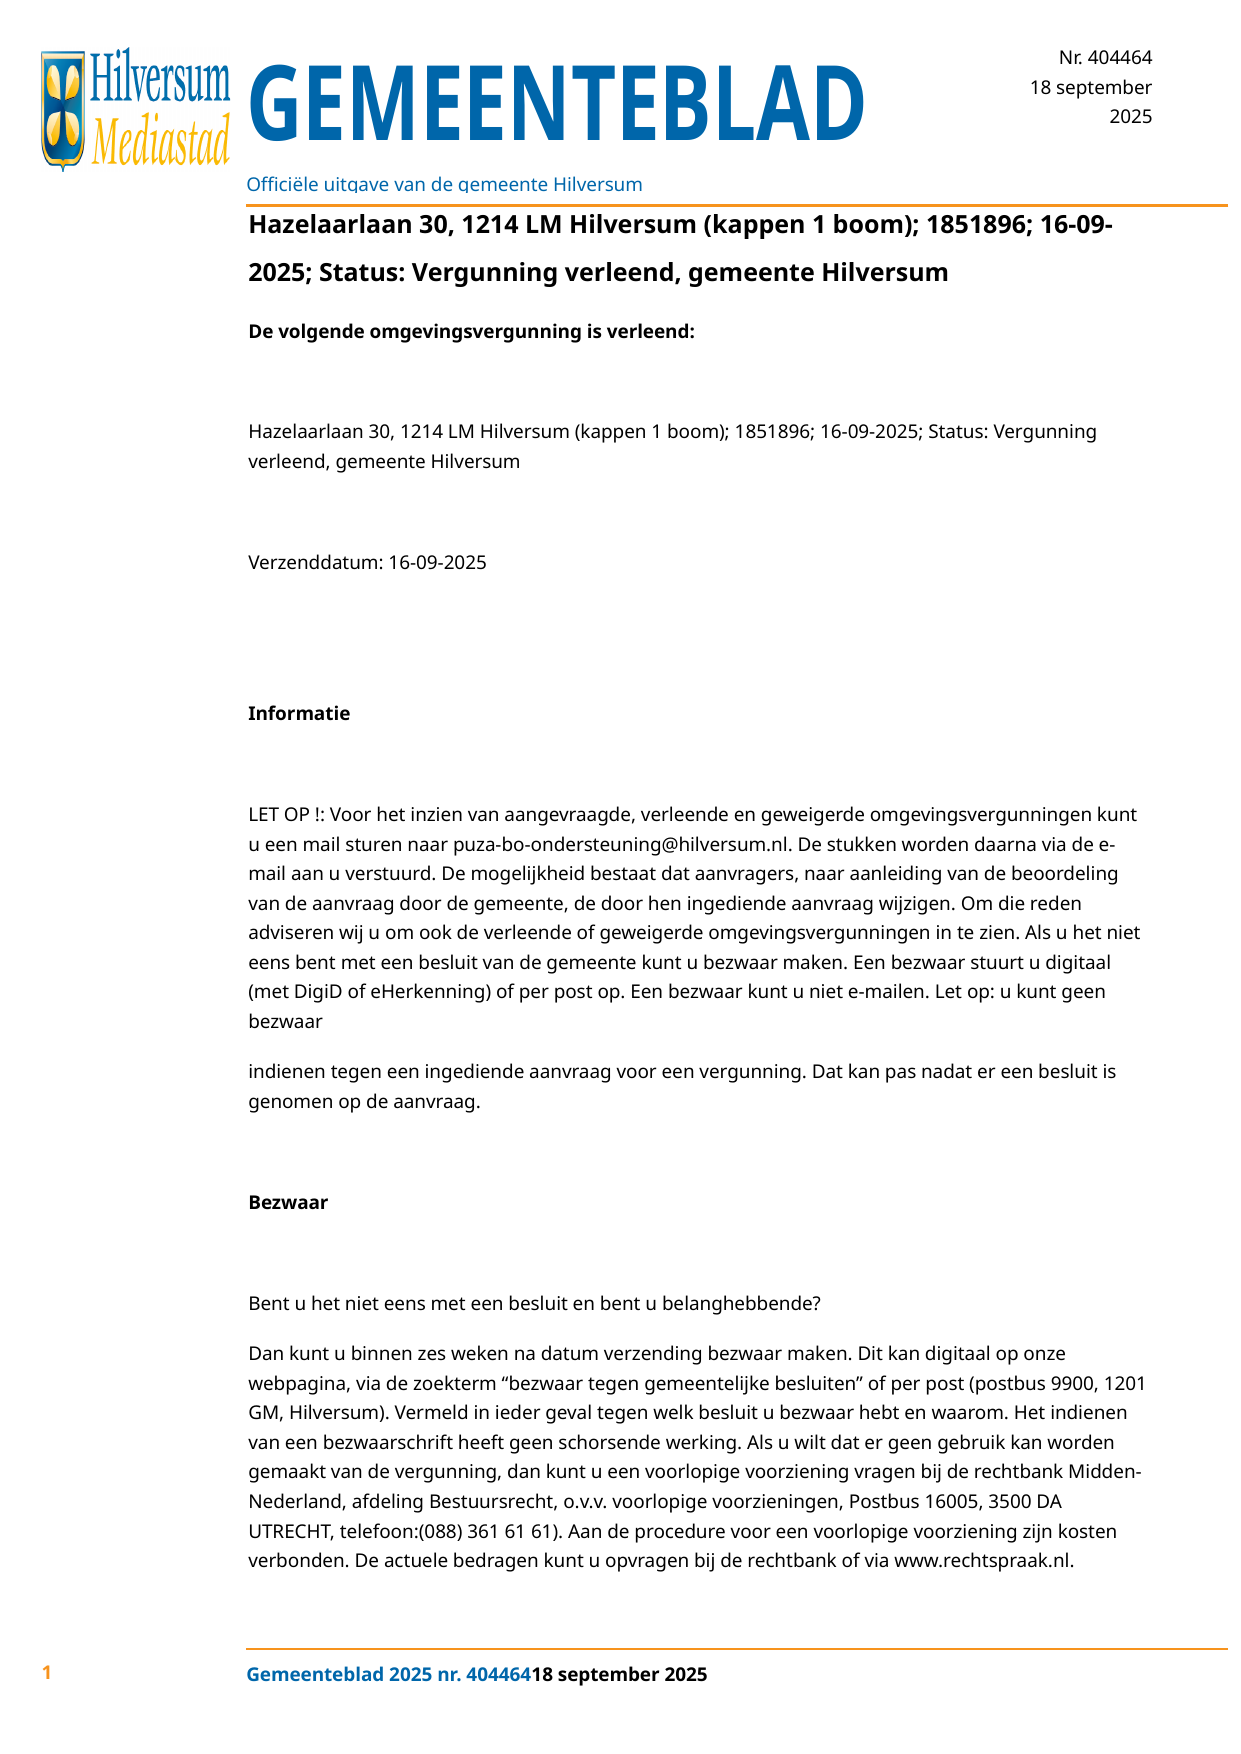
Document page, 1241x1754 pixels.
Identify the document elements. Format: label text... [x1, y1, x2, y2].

text Verzenddatum: 16-09-2025 [248, 549, 1152, 575]
text indienen tegen een ingediende aanvraag voor een vergunning. Dat kan pas nadat er een besluit is genomen op de aanvraag. [248, 1059, 1152, 1114]
text De volgende omgevingsvergunning is verleend: [248, 318, 1152, 344]
text LET OP !: Voor het inzien van aangevraagde, verleende en geweigerde omgevingsvergunningen kunt u een mail sturen naar puza-bo-ondersteuning@hilversum.nl. De stukken worden daarna via de e-mail aan u verstuurd. De mogelijkheid bestaat dat aanvragers, naar aanleiding van de beoordeling van de aanvraag door de gemeente, de door hen ingediende aanvraag wijzigen. Om die reden adviseren wij u om ook de verleende of geweigerde omgevingsvergunningen in te zien. Als u het niet eens bent met een besluit van de gemeente kunt u bezwaar maken. Een bezwaar stuurt u digitaal (met DigiD of eHerkenning) of per post op. Een bezwaar kunt u niet e-mailen. Let op: u kunt geen bezwaar [248, 801, 1152, 1034]
text Hazelaarlaan 30, 1214 LM Hilversum (kappen 1 boom); 1851896; 16-09-2025; Status: Vergunning verleend, gemeente Hilversum [248, 419, 1152, 474]
picture [41, 47, 231, 172]
text Dan kunt u binnen zes weken na datum verzending bezwaar maken. Dit kan digitaal op onze webpagina, via de zoekterm “bezwaar tegen gemeentelijke besluiten” of per post (postbus 9900, 1201 GM, Hilversum). Vermeld in ieder geval tegen welk besluit u bezwaar hebt en waarom. Het indienen van een bezwaarschrift heeft geen schorsende werking. Als u wilt dat er geen gebruik kan worden gemaakt van de vergunning, dan kunt u een voorlopige voorziening vragen bij de rechtbank Midden-Nederland, afdeling Bestuursrecht, o.v.v. voorlopige voorzieningen, Postbus 16005, 3500 DA UTRECHT, telefoon:(088) 361 61 61). Aan de procedure voor een voorlopige voorziening zijn kosten verbonden. De actuele bedragen kunt u opvragen bij de rechtbank of via www.rechtspraak.nl. [248, 1340, 1152, 1573]
text Hazelaarlaan 30, 1214 LM Hilversum (kappen 1 boom); 1851896; 16-09-2025; Status: Vergunning verleend, gemeente Hilversum [248, 207, 1152, 288]
text Bezwaar [248, 1189, 1152, 1215]
text Informatie [248, 700, 1152, 726]
text Bent u het niet eens met een besluit en bent u belanghebbende? [248, 1290, 1152, 1316]
